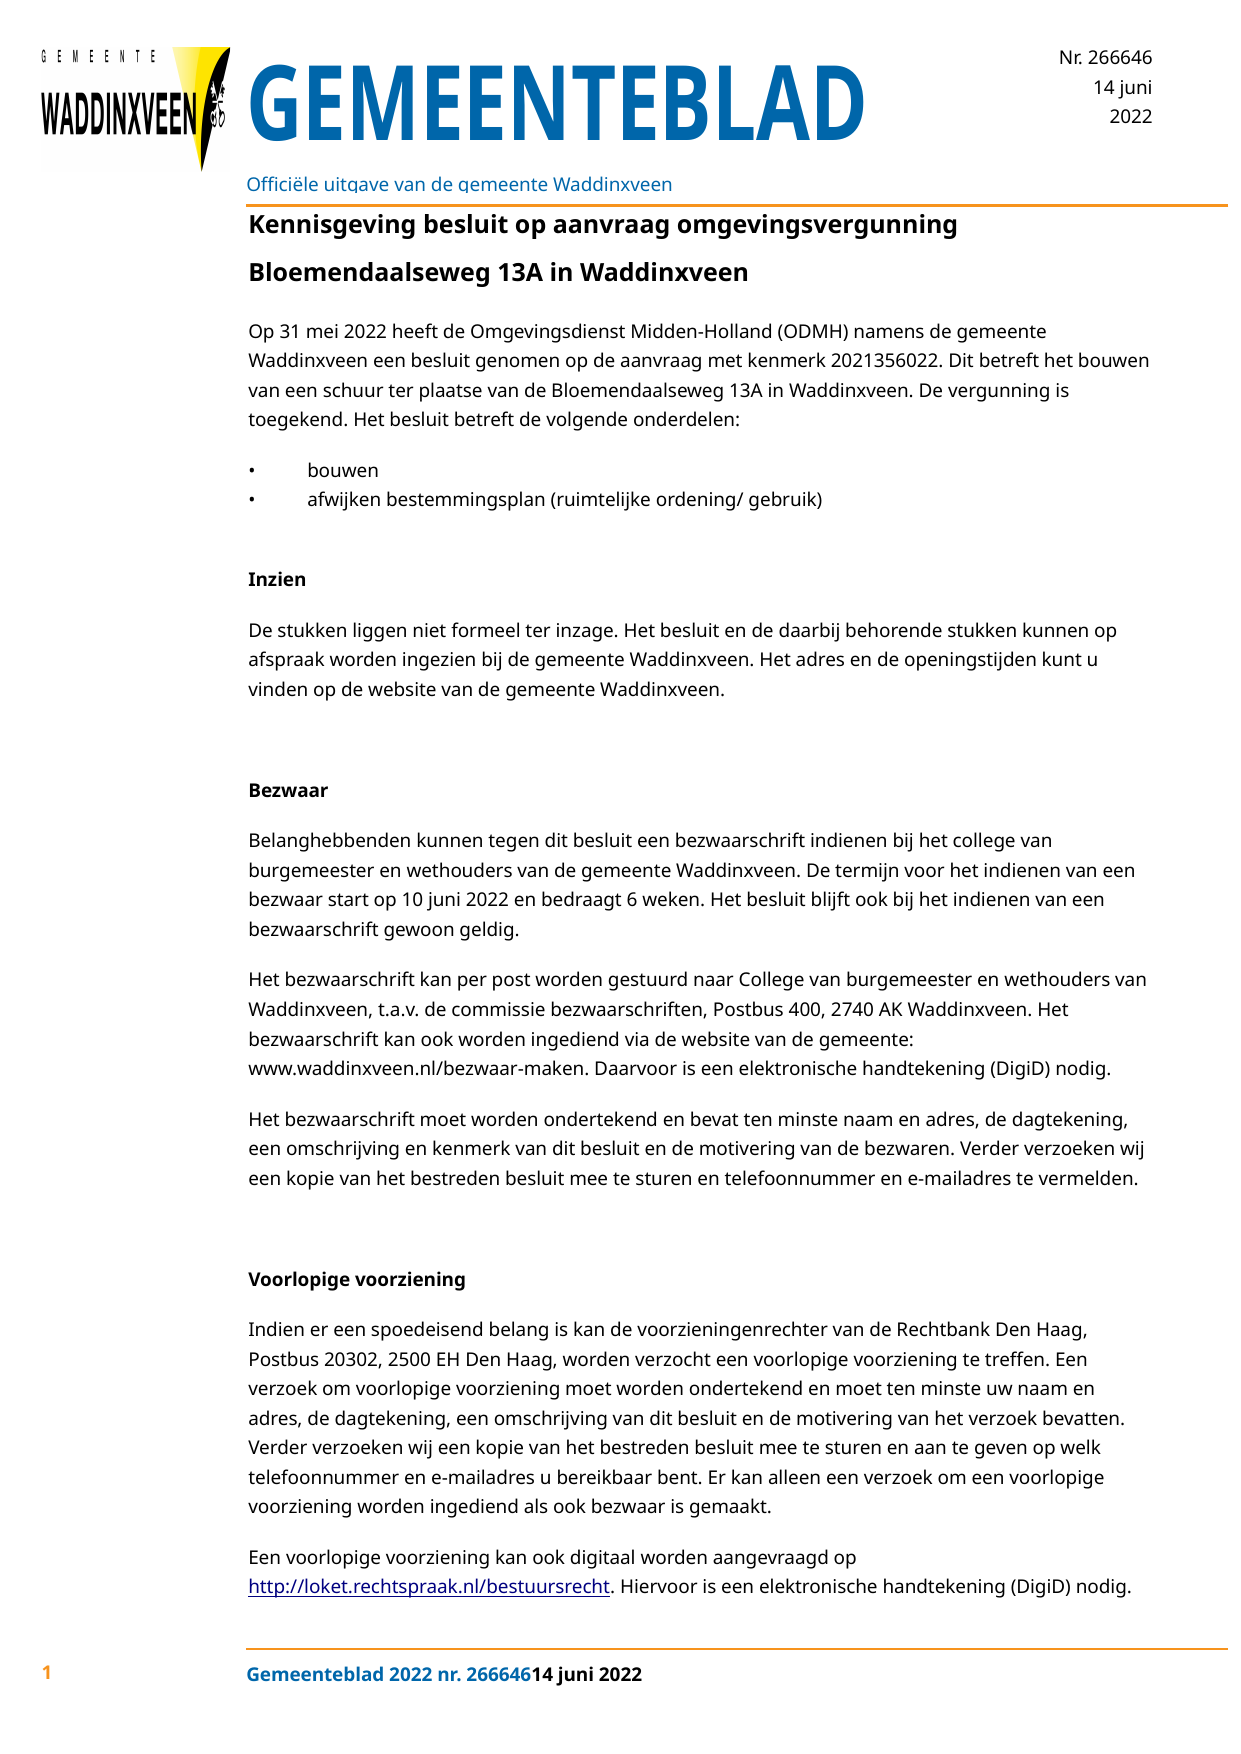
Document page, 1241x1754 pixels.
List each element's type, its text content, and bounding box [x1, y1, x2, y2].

list bouwen [248, 457, 1152, 483]
text Het bezwaarschrift moet worden ondertekend en bevat ten minste naam en adres, de dagtekening, een omschrijving en kenmerk van dit besluit en de motivering van de bezwaren. Verder verzoeken wij een kopie van het bestreden besluit mee te sturen en telefoonnummer en e-mailadres te vermelden. [248, 1106, 1152, 1191]
list afwijken bestemmingsplan (ruimtelijke ordening/ gebruik) [248, 487, 1152, 512]
text Bezwaar [248, 777, 1152, 803]
text Inzien [248, 567, 1152, 592]
text Kennisgeving besluit op aanvraag omgevingsvergunning Bloemendaalseweg 13A in Waddinxveen [248, 207, 1152, 288]
picture [41, 47, 231, 172]
text Belanghebbenden kunnen tegen dit besluit een bezwaarschrift indienen bij het college van burgemeester en wethouders van de gemeente Waddinxveen. De termijn voor het indienen van een bezwaar start op 10 juni 2022 en bedraagt 6 weken. Het besluit blijft ook bij het indienen van een bezwaarschrift gewoon geldig. [248, 827, 1152, 942]
text Op 31 mei 2022 heeft de Omgevingsdienst Midden-Holland (ODMH) namens de gemeente Waddinxveen een besluit genomen op de aanvraag met kenmerk 2021356022. Dit betreft het bouwen van een schuur ter plaatse van de Bloemendaalseweg 13A in Waddinxveen. De vergunning is toegekend. Het besluit betreft de volgende onderdelen: [248, 318, 1152, 432]
text Indien er een spoedeisend belang is kan de voorzieningenrechter van de Rechtbank Den Haag, Postbus 20302, 2500 EH Den Haag, worden verzocht een voorlopige voorziening te treffen. Een verzoek om voorlopige voorziening moet worden ondertekend en moet ten minste uw naam en adres, de dagtekening, een omschrijving van dit besluit en de motivering van het verzoek bevatten. Verder verzoeken wij een kopie van het bestreden besluit mee te sturen en aan te geven op welk telefoonnummer en e-mailadres u bereikbaar bent. Er kan alleen een verzoek om een voorlopige voorziening worden ingediend als ook bezwaar is gemaakt. [248, 1316, 1152, 1519]
text De stukken liggen niet formeel ter inzage. Het besluit en de daarbij behorende stukken kunnen op afspraak worden ingezien bij de gemeente Waddinxveen. Het adres en de openingstijden kunt u vinden op de website van de gemeente Waddinxveen. [248, 617, 1152, 702]
text Een voorlopige voorziening kan ook digitaal worden aangevraagd op http://loket.rechtspraak.nl/bestuursrecht. Hiervoor is een elektronische handtekening (DigiD) nodig. [248, 1544, 1152, 1599]
text Het bezwaarschrift kan per post worden gestuurd naar College van burgemeester en wethouders van Waddinxveen, t.a.v. de commissie bezwaarschriften, Postbus 400, 2740 AK Waddinxveen. Het bezwaarschrift kan ook worden ingediend via de website van de gemeente: www.waddinxveen.nl/bezwaar-maken. Daarvoor is een elektronische handtekening (DigiD) nodig. [248, 967, 1152, 1081]
text Voorlopige voorziening [248, 1266, 1152, 1292]
